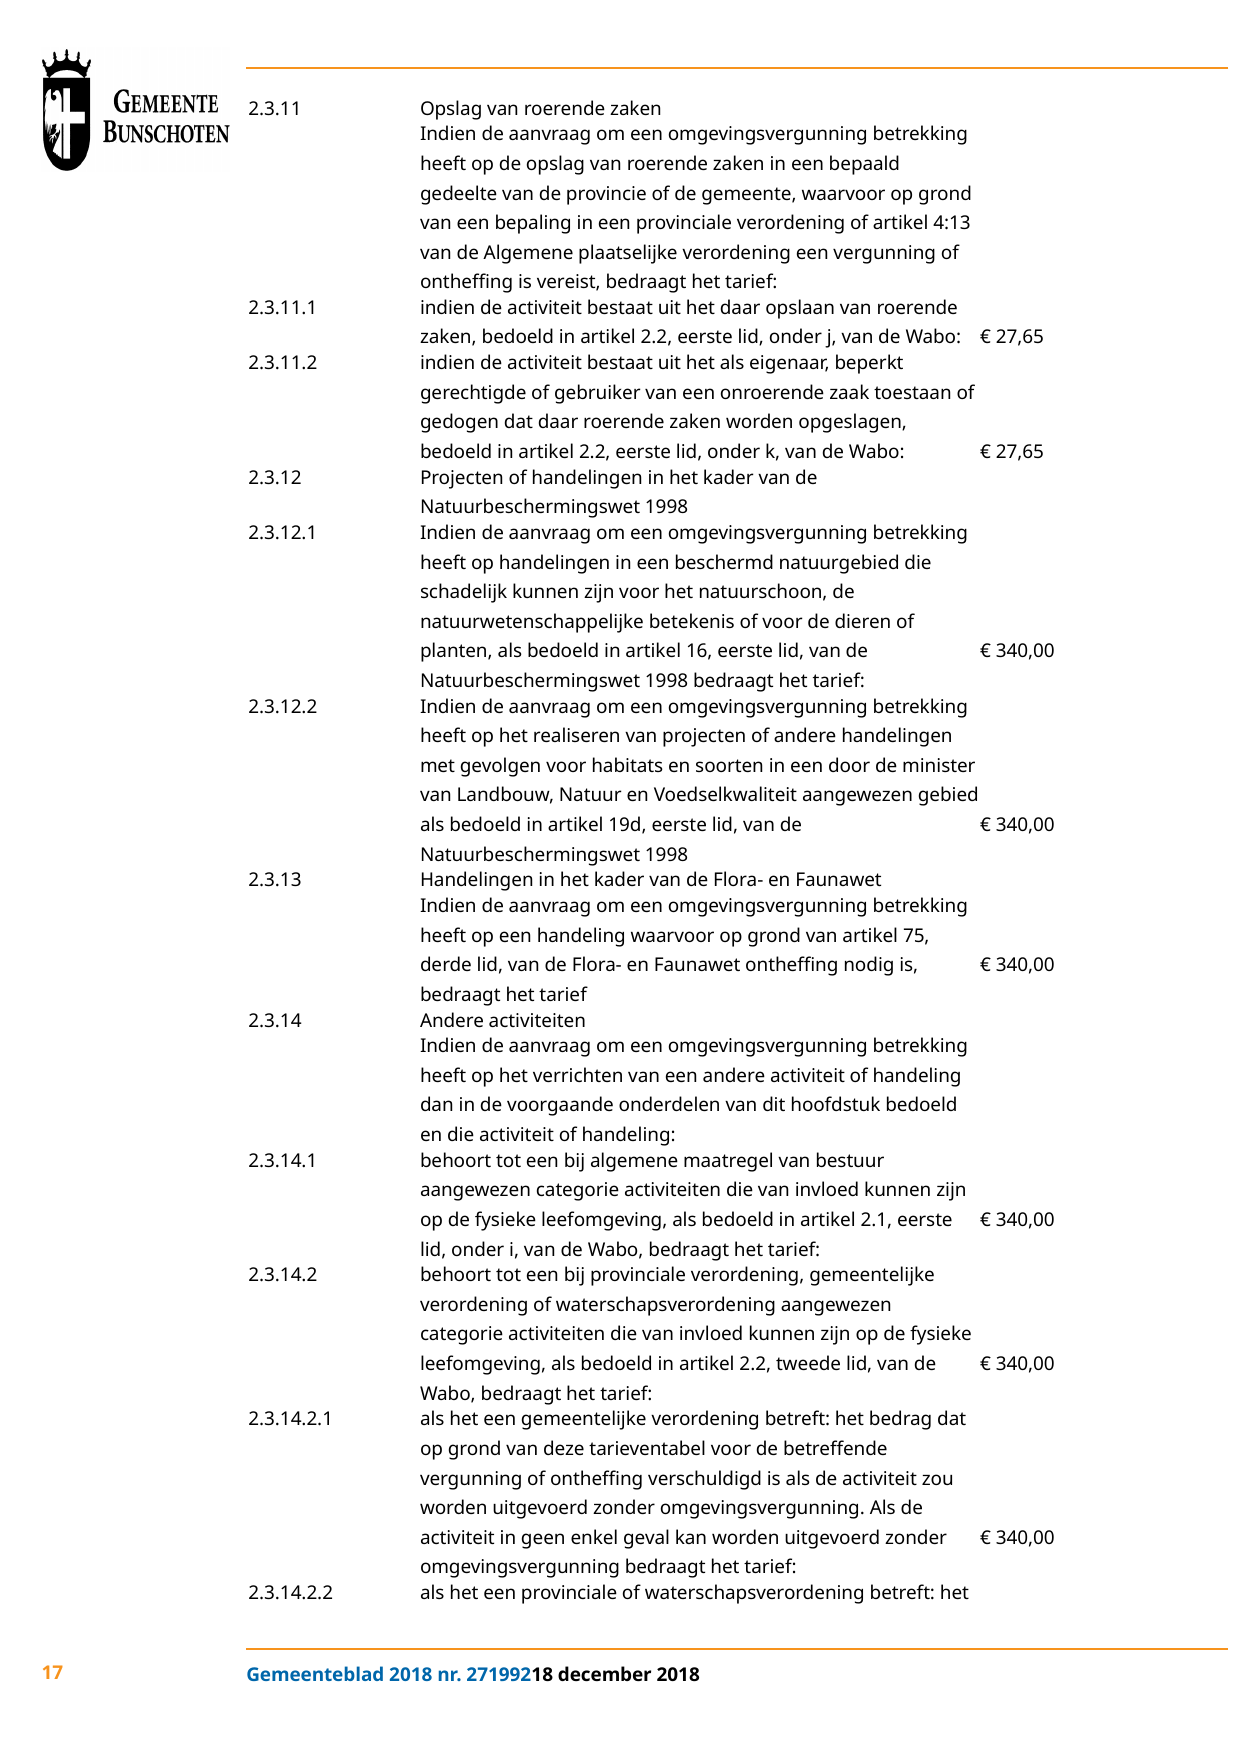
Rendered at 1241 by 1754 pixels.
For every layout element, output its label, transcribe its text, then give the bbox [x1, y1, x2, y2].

table_cell Projecten of handelingen in het kader van de Natuurbeschermingswet 1998 [420, 464, 980, 519]
table_cell € 340,00 [980, 1261, 1152, 1406]
table_cell € 340,00 [980, 693, 1152, 867]
table_cell Indien de aanvraag om een omgevingsvergunning betrekking heeft op het verrichten van een andere activiteit of handeling dan in de voorgaande onderdelen van dit hoofdstuk bedoeld en die activiteit of handeling: [420, 1033, 980, 1147]
table_cell [980, 464, 1152, 519]
table_cell 2.3.14.2.2 [248, 1579, 420, 1605]
table_cell 2.3.12.1 [248, 519, 420, 693]
table_cell € 340,00 [980, 519, 1152, 693]
table_cell € 27,65 [980, 294, 1152, 349]
table_cell Opslag van roerende zaken [420, 95, 980, 121]
table_cell [248, 121, 420, 294]
table_cell 2.3.12.2 [248, 693, 420, 867]
table_cell [980, 95, 1152, 121]
table_cell Handelingen in het kader van de Flora- en Faunawet [420, 867, 980, 892]
table_cell [248, 1033, 420, 1147]
table_cell Indien de aanvraag om een omgevingsvergunning betrekking heeft op een handeling waarvoor op grond van artikel 75, derde lid, van de Flora- en Faunawet ontheffing nodig is, bedraagt het tarief [420, 892, 980, 1007]
table_cell [980, 867, 1152, 892]
table_cell 2.3.13 [248, 867, 420, 892]
table_cell Indien de aanvraag om een omgevingsvergunning betrekking heeft op het realiseren van projecten of andere handelingen met gevolgen voor habitats en soorten in een door de minister van Landbouw, Natuur en Voedselkwaliteit aangewezen gebied als bedoeld in artikel 19d, eerste lid, van de Natuurbeschermingswet 1998 [420, 693, 980, 867]
table_cell behoort tot een bij algemene maatregel van bestuur aangewezen categorie activiteiten die van invloed kunnen zijn op de fysieke leefomgeving, als bedoeld in artikel 2.1, eerste lid, onder i, van de Wabo, bedraagt het tarief: [420, 1147, 980, 1261]
table_cell 2.3.14.2.1 [248, 1406, 420, 1579]
table_cell [980, 1579, 1152, 1605]
table_cell € 340,00 [980, 892, 1152, 1007]
table_cell 2.3.12 [248, 464, 420, 519]
table_cell behoort tot een bij provinciale verordening, gemeentelijke verordening of waterschapsverordening aangewezen categorie activiteiten die van invloed kunnen zijn op de fysieke leefomgeving, als bedoeld in artikel 2.2, tweede lid, van de Wabo, bedraagt het tarief: [420, 1261, 980, 1406]
table_cell 2.3.14.2 [248, 1261, 420, 1406]
picture [41, 47, 231, 172]
table_cell Andere activiteiten [420, 1007, 980, 1032]
table_cell 2.3.11.2 [248, 350, 420, 464]
table_cell indien de activiteit bestaat uit het daar opslaan van roerende zaken, bedoeld in artikel 2.2, eerste lid, onder j, van de Wabo: [420, 294, 980, 349]
table_cell Indien de aanvraag om een omgevingsvergunning betrekking heeft op handelingen in een beschermd natuurgebied die schadelijk kunnen zijn voor het natuurschoon, de natuurwetenschappelijke betekenis of voor de dieren of planten, als bedoeld in artikel 16, eerste lid, van de Natuurbeschermingswet 1998 bedraagt het tarief: [420, 519, 980, 693]
table_cell als het een provinciale of waterschapsverordening betreft: het [420, 1579, 980, 1605]
table_cell € 340,00 [980, 1147, 1152, 1261]
table_cell Indien de aanvraag om een omgevingsvergunning betrekking heeft op de opslag van roerende zaken in een bepaald gedeelte van de provincie of de gemeente, waarvoor op grond van een bepaling in een provinciale verordening of artikel 4:13 van de Algemene plaatselijke verordening een vergunning of ontheffing is vereist, bedraagt het tarief: [420, 121, 980, 294]
table_cell [248, 892, 420, 1007]
table_cell [980, 121, 1152, 294]
table_cell [980, 1033, 1152, 1147]
table_cell 2.3.14.1 [248, 1147, 420, 1261]
table_cell 2.3.11 [248, 95, 420, 121]
table_cell als het een gemeentelijke verordening betreft: het bedrag dat op grond van deze tarieventabel voor de betreffende vergunning of ontheffing verschuldigd is als de activiteit zou worden uitgevoerd zonder omgevingsvergunning. Als de activiteit in geen enkel geval kan worden uitgevoerd zonder omgevingsvergunning bedraagt het tarief: [420, 1406, 980, 1579]
table_cell € 340,00 [980, 1406, 1152, 1579]
table_cell [980, 1007, 1152, 1032]
table_cell 2.3.14 [248, 1007, 420, 1032]
table_cell indien de activiteit bestaat uit het als eigenaar, beperkt gerechtigde of gebruiker van een onroerende zaak toestaan of gedogen dat daar roerende zaken worden opgeslagen, bedoeld in artikel 2.2, eerste lid, onder k, van de Wabo: [420, 350, 980, 464]
table_cell 2.3.11.1 [248, 294, 420, 349]
table_cell € 27,65 [980, 350, 1152, 464]
